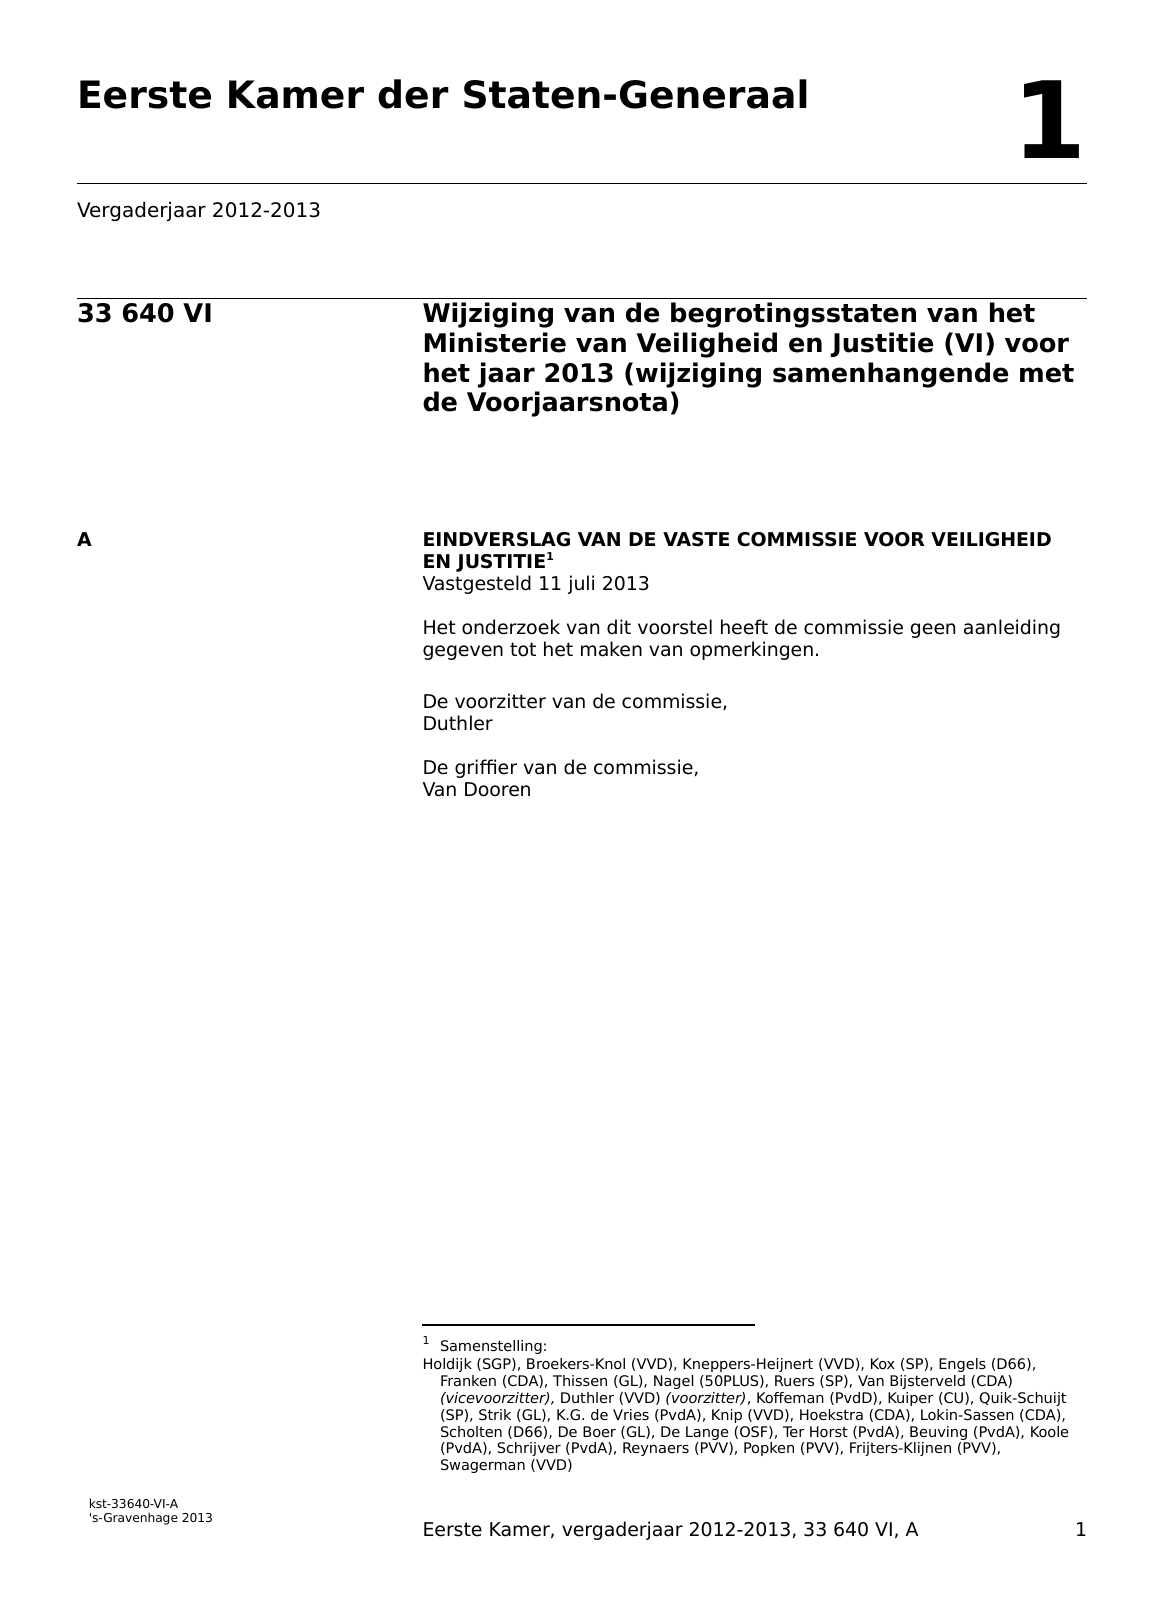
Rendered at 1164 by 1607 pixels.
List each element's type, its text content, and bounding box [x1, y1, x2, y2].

text Vastgesteld 11 juli 2013 [422, 573, 1087, 595]
subtitle 33 640 VI Wijziging van de begrotingsstaten van het Ministerie van Veiligheid en Justitie (VI) voor het jaar 2013 (wijziging samenhangende met de Voorjaarsnota) [77, 299, 1087, 418]
table_header 1 [886, 59, 1087, 183]
text Samenstelling: [422, 1334, 1087, 1356]
text kst-33640-VI-A [88, 1497, 323, 1511]
table_header Eerste Kamer der Staten-Generaal [77, 59, 886, 183]
text De griffier van de commissie, Van Dooren [422, 757, 1087, 801]
text De voorzitter van de commissie, Duthler [422, 691, 1087, 735]
subtitle A EINDVERSLAG VAN DE VASTE COMMISSIE VOOR VEILIGHEID EN JUSTITIE [77, 529, 1087, 573]
text Holdijk (SGP), Broekers-Knol (VVD), Kneppers-Heijnert (VVD), Kox (SP), Engels (D66), Franken (CDA), Thissen (GL), Nagel (50PLUS), Ruers (SP), Van Bijsterveld (CDA) (vicevoorzitter), Duthler (VVD) (voorzitter), Koffeman (PvdD), Kuiper (CU), Quik-Schuijt (SP), Strik (GL), K.G. de Vries (PvdA), Knip (VVD), Hoekstra (CDA), Lokin-Sassen (CDA), Scholten (D66), De Boer (GL), De Lange (OSF), Ter Horst (PvdA), Beuving (PvdA), Koole (PvdA), Schrijver (PvdA), Reynaers (PVV), Popken (PVV), Frijters-Klijnen (PVV), Swagerman (VVD) [422, 1356, 1087, 1474]
text Het onderzoek van dit voorstel heeft de commissie geen aanleiding gegeven tot het maken van opmerkingen. [422, 617, 1087, 661]
text 's-Gravenhage 2013 [88, 1511, 323, 1525]
table_cell Vergaderjaar 2012-2013 [77, 184, 1087, 298]
